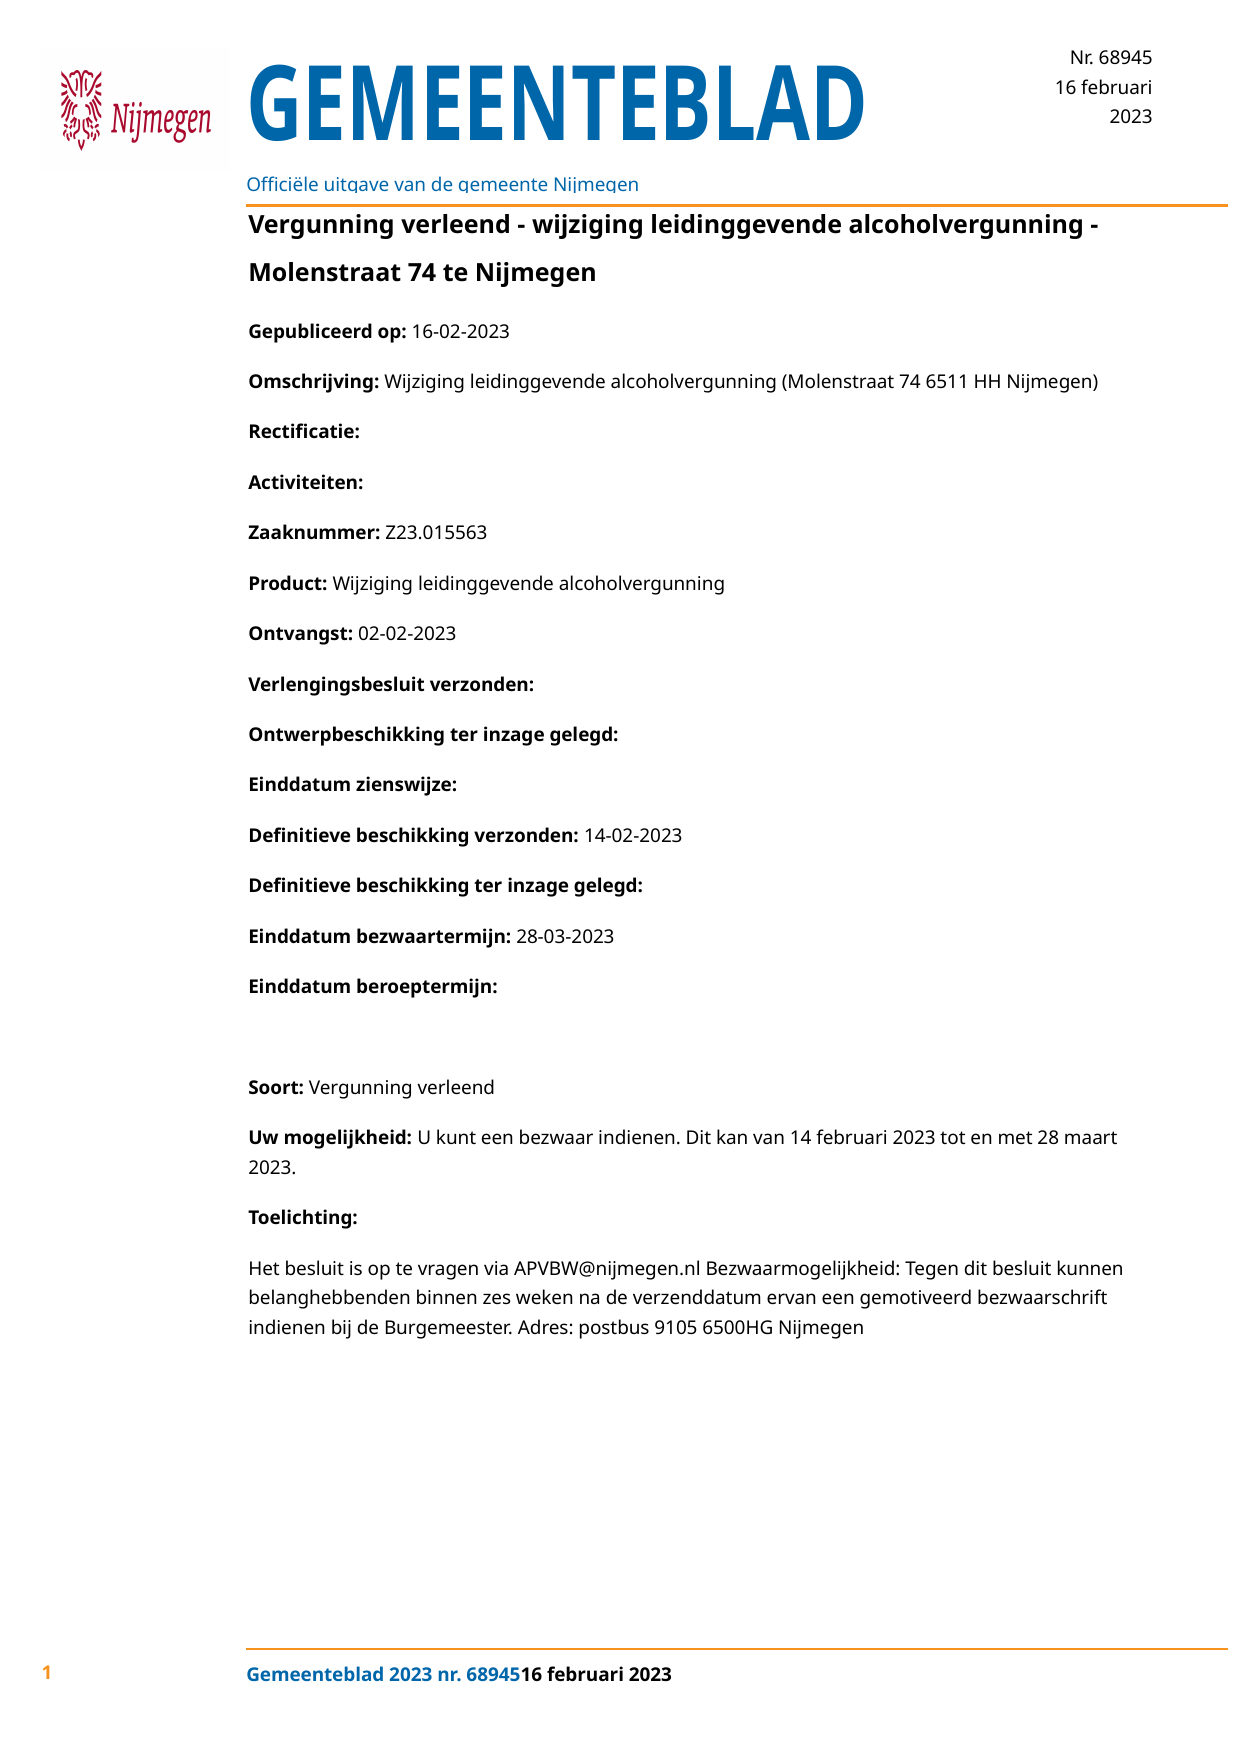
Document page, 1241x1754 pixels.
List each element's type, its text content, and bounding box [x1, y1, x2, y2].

text Einddatum bezwaartermijn: 28-03-2023 [248, 923, 1152, 949]
text Uw mogelijkheid: U kunt een bezwaar indienen. Dit kan van 14 februari 2023 tot en met 28 maart 2023. [248, 1124, 1152, 1180]
text Einddatum zienswijze: [248, 772, 1152, 797]
text Het besluit is op te vragen via APVBW@nijmegen.nl Bezwaarmogelijkheid: Tegen dit besluit kunnen belanghebbenden binnen zes weken na de verzenddatum ervan een gemotiveerd bezwaarschrift indienen bij de Burgemeester. Adres: postbus 9105 6500HG Nijmegen [248, 1255, 1152, 1340]
text Zaaknummer: Z23.015563 [248, 519, 1152, 545]
text Rectificatie: [248, 419, 1152, 444]
picture [41, 47, 231, 172]
text Ontvangst: 02-02-2023 [248, 620, 1152, 646]
text Soort: Vergunning verleend [248, 1074, 1152, 1100]
text Definitieve beschikking verzonden: 14-02-2023 [248, 822, 1152, 848]
text Vergunning verleend - wijziging leidinggevende alcoholvergunning - Molenstraat 74 te Nijmegen [248, 207, 1152, 288]
text Product: Wijziging leidinggevende alcoholvergunning [248, 570, 1152, 596]
text Toelichting: [248, 1204, 1152, 1230]
text Einddatum beroeptermijn: [248, 973, 1152, 999]
text Omschrijving: Wijziging leidinggevende alcoholvergunning (Molenstraat 74 6511 HH Nijmegen) [248, 368, 1152, 394]
text Gepubliceerd op: 16-02-2023 [248, 318, 1152, 344]
text Ontwerpbeschikking ter inzage gelegd: [248, 721, 1152, 747]
text Verlengingsbesluit verzonden: [248, 671, 1152, 697]
text Activiteiten: [248, 469, 1152, 495]
text Definitieve beschikking ter inzage gelegd: [248, 872, 1152, 898]
